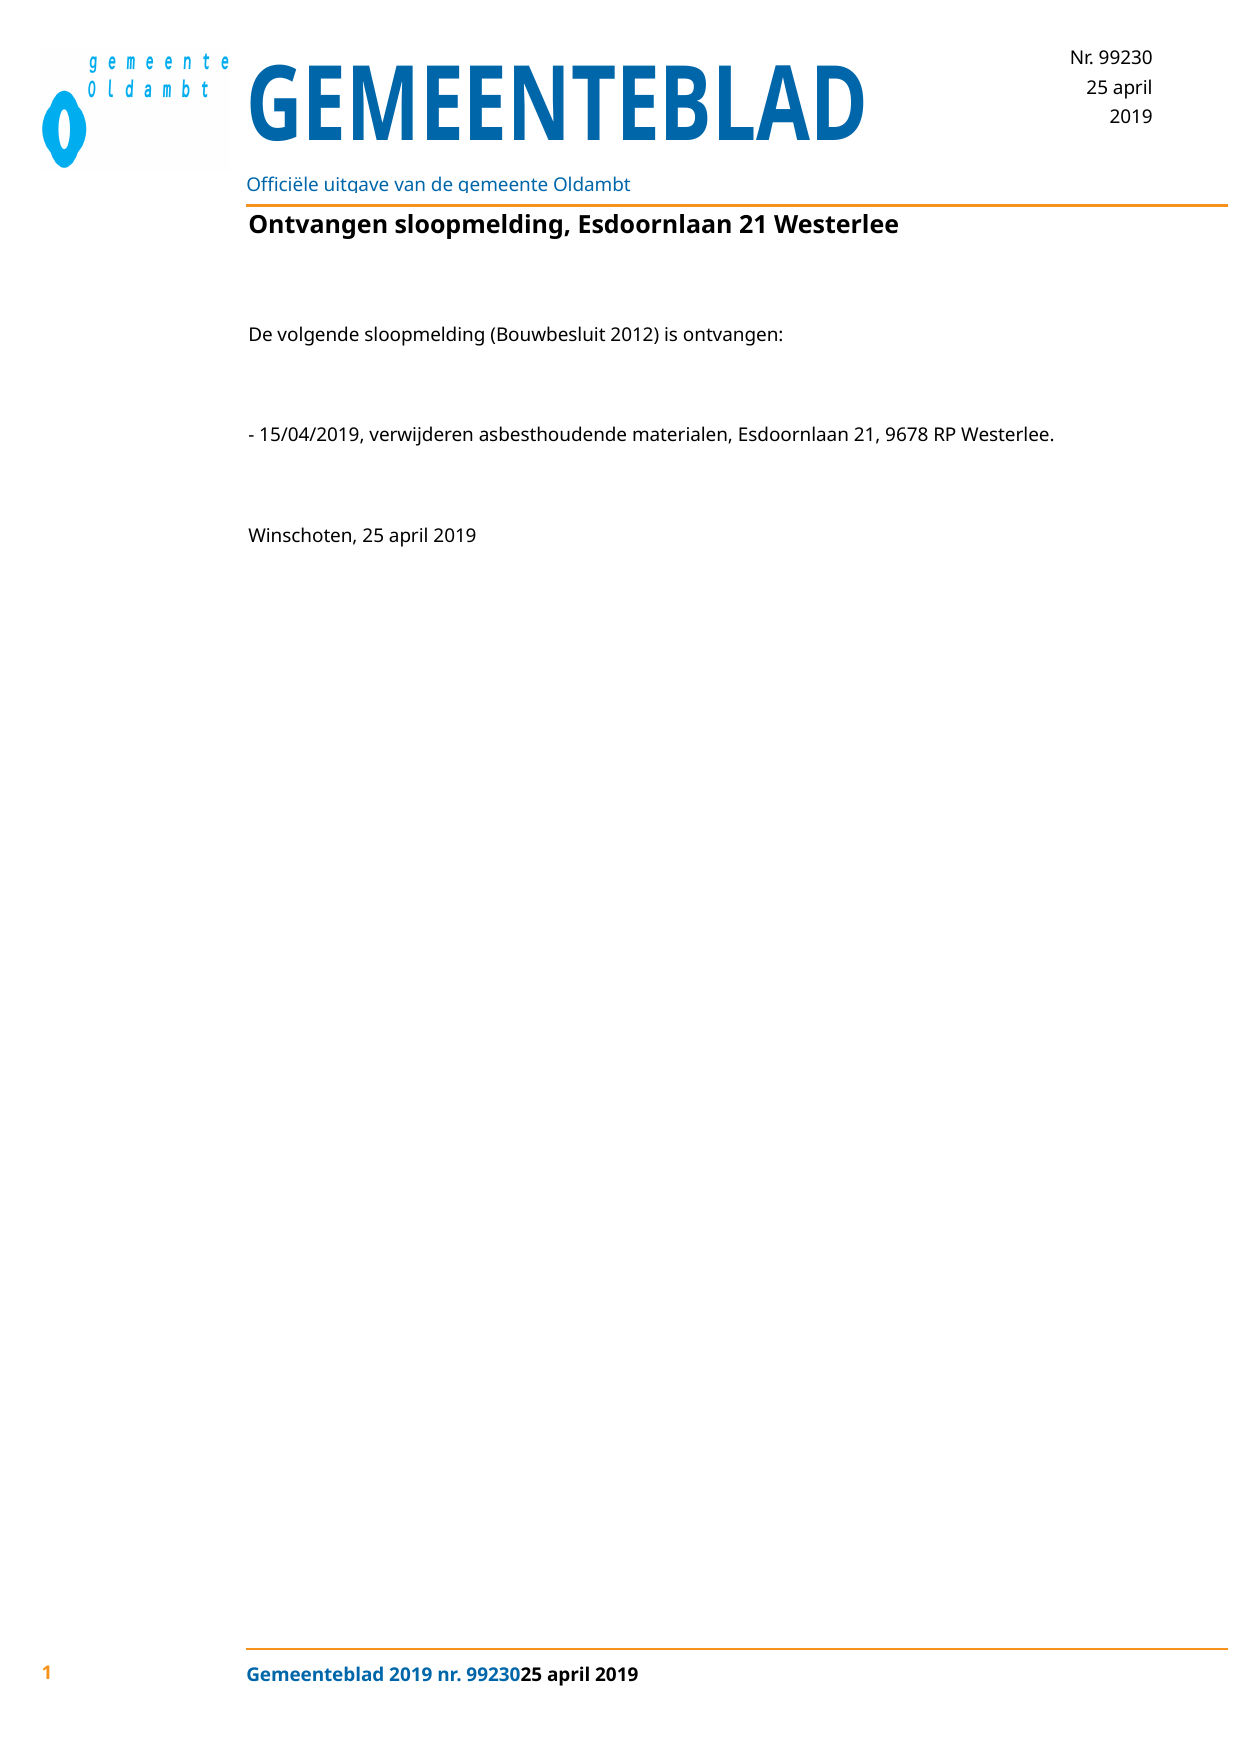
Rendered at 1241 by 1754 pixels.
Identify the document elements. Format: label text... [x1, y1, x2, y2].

text Winschoten, 25 april 2019 [248, 522, 1152, 548]
text De volgende sloopmelding (Bouwbesluit 2012) is ontvangen: [248, 321, 1152, 346]
picture [41, 47, 231, 172]
text - 15/04/2019, verwijderen asbesthoudende materialen, Esdoornlaan 21, 9678 RP Westerlee. [248, 422, 1152, 447]
text Ontvangen sloopmelding, Esdoornlaan 21 Westerlee [248, 207, 1152, 241]
